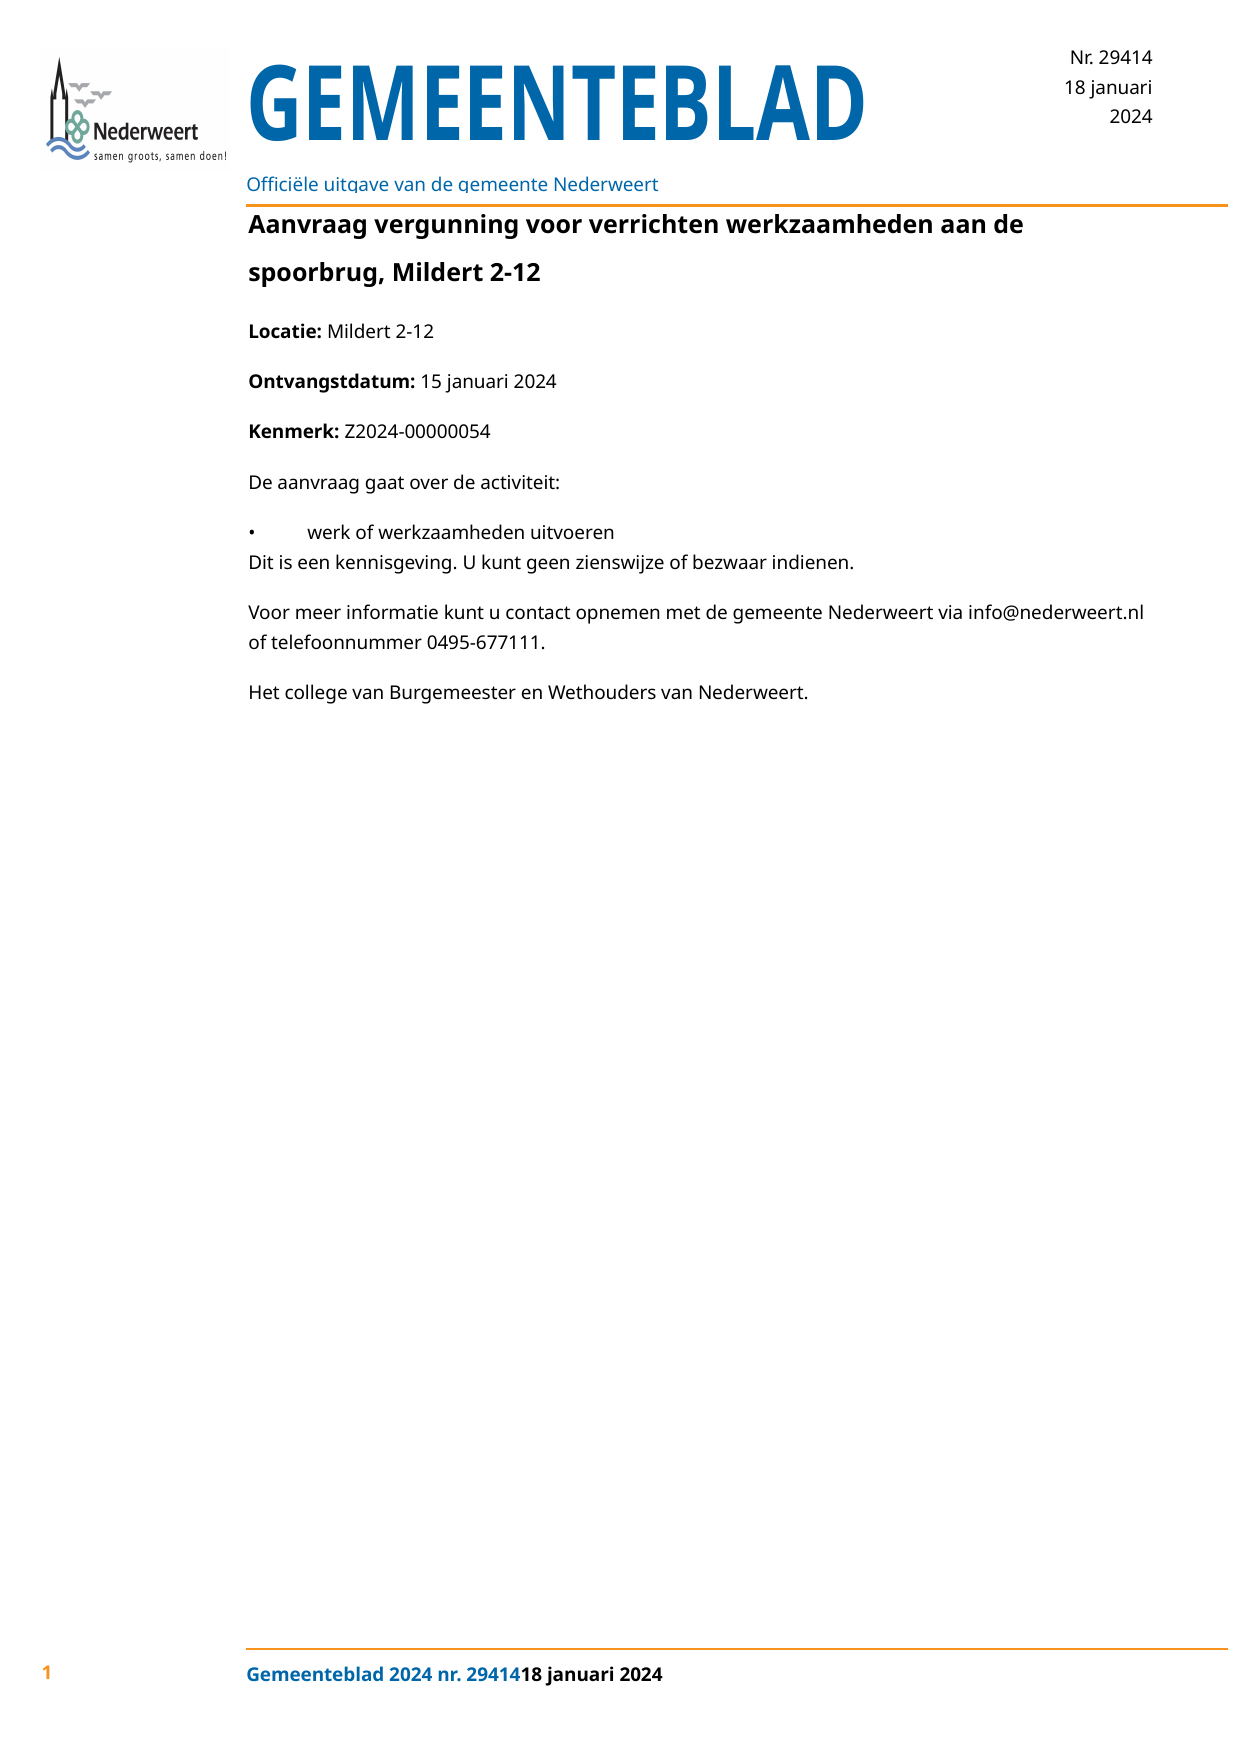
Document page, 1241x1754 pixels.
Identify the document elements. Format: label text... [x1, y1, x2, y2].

list werk of werkzaamheden uitvoeren [248, 519, 1152, 545]
text Ontvangstdatum: 15 januari 2024 [248, 368, 1152, 394]
picture [41, 47, 231, 172]
text Voor meer informatie kunt u contact opnemen met de gemeente Nederweert via info@nederweert.nl of telefoonnummer 0495-677111. [248, 599, 1152, 655]
text De aanvraag gaat over de activiteit: [248, 469, 1152, 495]
text Kenmerk: Z2024-00000054 [248, 419, 1152, 444]
text Dit is een kennisgeving. U kunt geen zienswijze of bezwaar indienen. [248, 549, 1152, 575]
text Locatie: Mildert 2-12 [248, 318, 1152, 344]
text Aanvraag vergunning voor verrichten werkzaamheden aan de spoorbrug, Mildert 2-12 [248, 207, 1152, 288]
text Het college van Burgemeester en Wethouders van Nederweert. [248, 679, 1152, 705]
